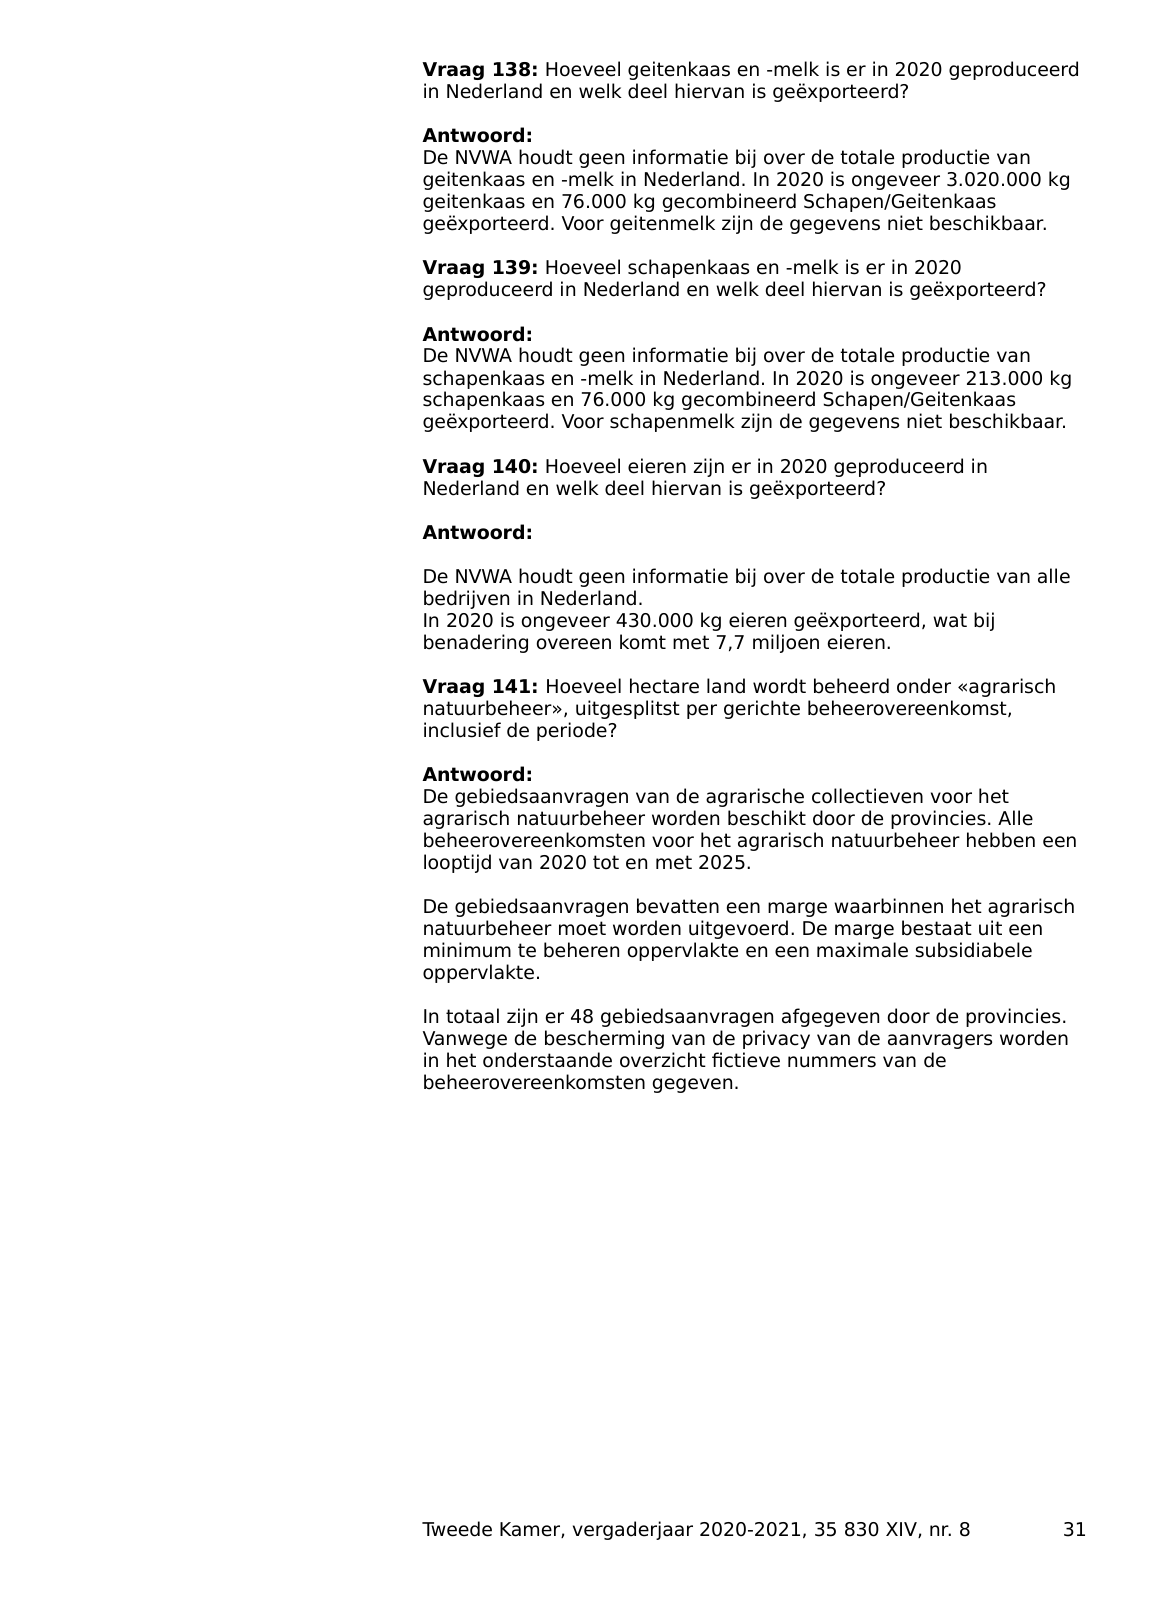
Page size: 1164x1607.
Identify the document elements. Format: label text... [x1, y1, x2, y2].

text Vraag 139: Hoeveel schapenkaas en -melk is er in 2020 geproduceerd in Nederland en welk deel hiervan is geëxporteerd? [422, 257, 1087, 301]
text Vraag 140: Hoeveel eieren zijn er in 2020 geproduceerd in Nederland en welk deel hiervan is geëxporteerd? [422, 456, 1087, 499]
text De NVWA houdt geen informatie bij over de totale productie van schapenkaas en -melk in Nederland. In 2020 is ongeveer 213.000 kg schapenkaas en 76.000 kg gecombineerd Schapen/Geitenkaas geëxporteerd. Voor schapenmelk zijn de gegevens niet beschikbaar. [422, 345, 1087, 433]
text In 2020 is ongeveer 430.000 kg eieren geëxporteerd, wat bij benadering overeen komt met 7,7 miljoen eieren. [422, 610, 1087, 654]
subtitle Antwoord: [422, 522, 1087, 544]
text Vraag 141: Hoeveel hectare land wordt beheerd onder «agrarisch natuurbeheer», uitgesplitst per gerichte beheerovereenkomst, inclusief de periode? [422, 676, 1087, 742]
text De NVWA houdt geen informatie bij over de totale productie van alle bedrijven in Nederland. [422, 566, 1087, 610]
subtitle Antwoord: [422, 764, 1087, 786]
text Vraag 138: Hoeveel geitenkaas en -melk is er in 2020 geproduceerd in Nederland en welk deel hiervan is geëxporteerd? [422, 59, 1087, 103]
text De gebiedsaanvragen bevatten een marge waarbinnen het agrarisch natuurbeheer moet worden uitgevoerd. De marge bestaat uit een minimum te beheren oppervlakte en een maximale subsidiabele oppervlakte. [422, 896, 1087, 984]
subtitle Antwoord: [422, 125, 1087, 147]
text De NVWA houdt geen informatie bij over de totale productie van geitenkaas en -melk in Nederland. In 2020 is ongeveer 3.020.000 kg geitenkaas en 76.000 kg gecombineerd Schapen/Geitenkaas geëxporteerd. Voor geitenmelk zijn de gegevens niet beschikbaar. [422, 147, 1087, 235]
text In totaal zijn er 48 gebiedsaanvragen afgegeven door de provincies. Vanwege de bescherming van de privacy van de aanvragers worden in het onderstaande overzicht fictieve nummers van de beheerovereenkomsten gegeven. [422, 1006, 1087, 1094]
text De gebiedsaanvragen van de agrarische collectieven voor het agrarisch natuurbeheer worden beschikt door de provincies. Alle beheerovereenkomsten voor het agrarisch natuurbeheer hebben een looptijd van 2020 tot en met 2025. [422, 786, 1087, 874]
subtitle Antwoord: [422, 323, 1087, 345]
